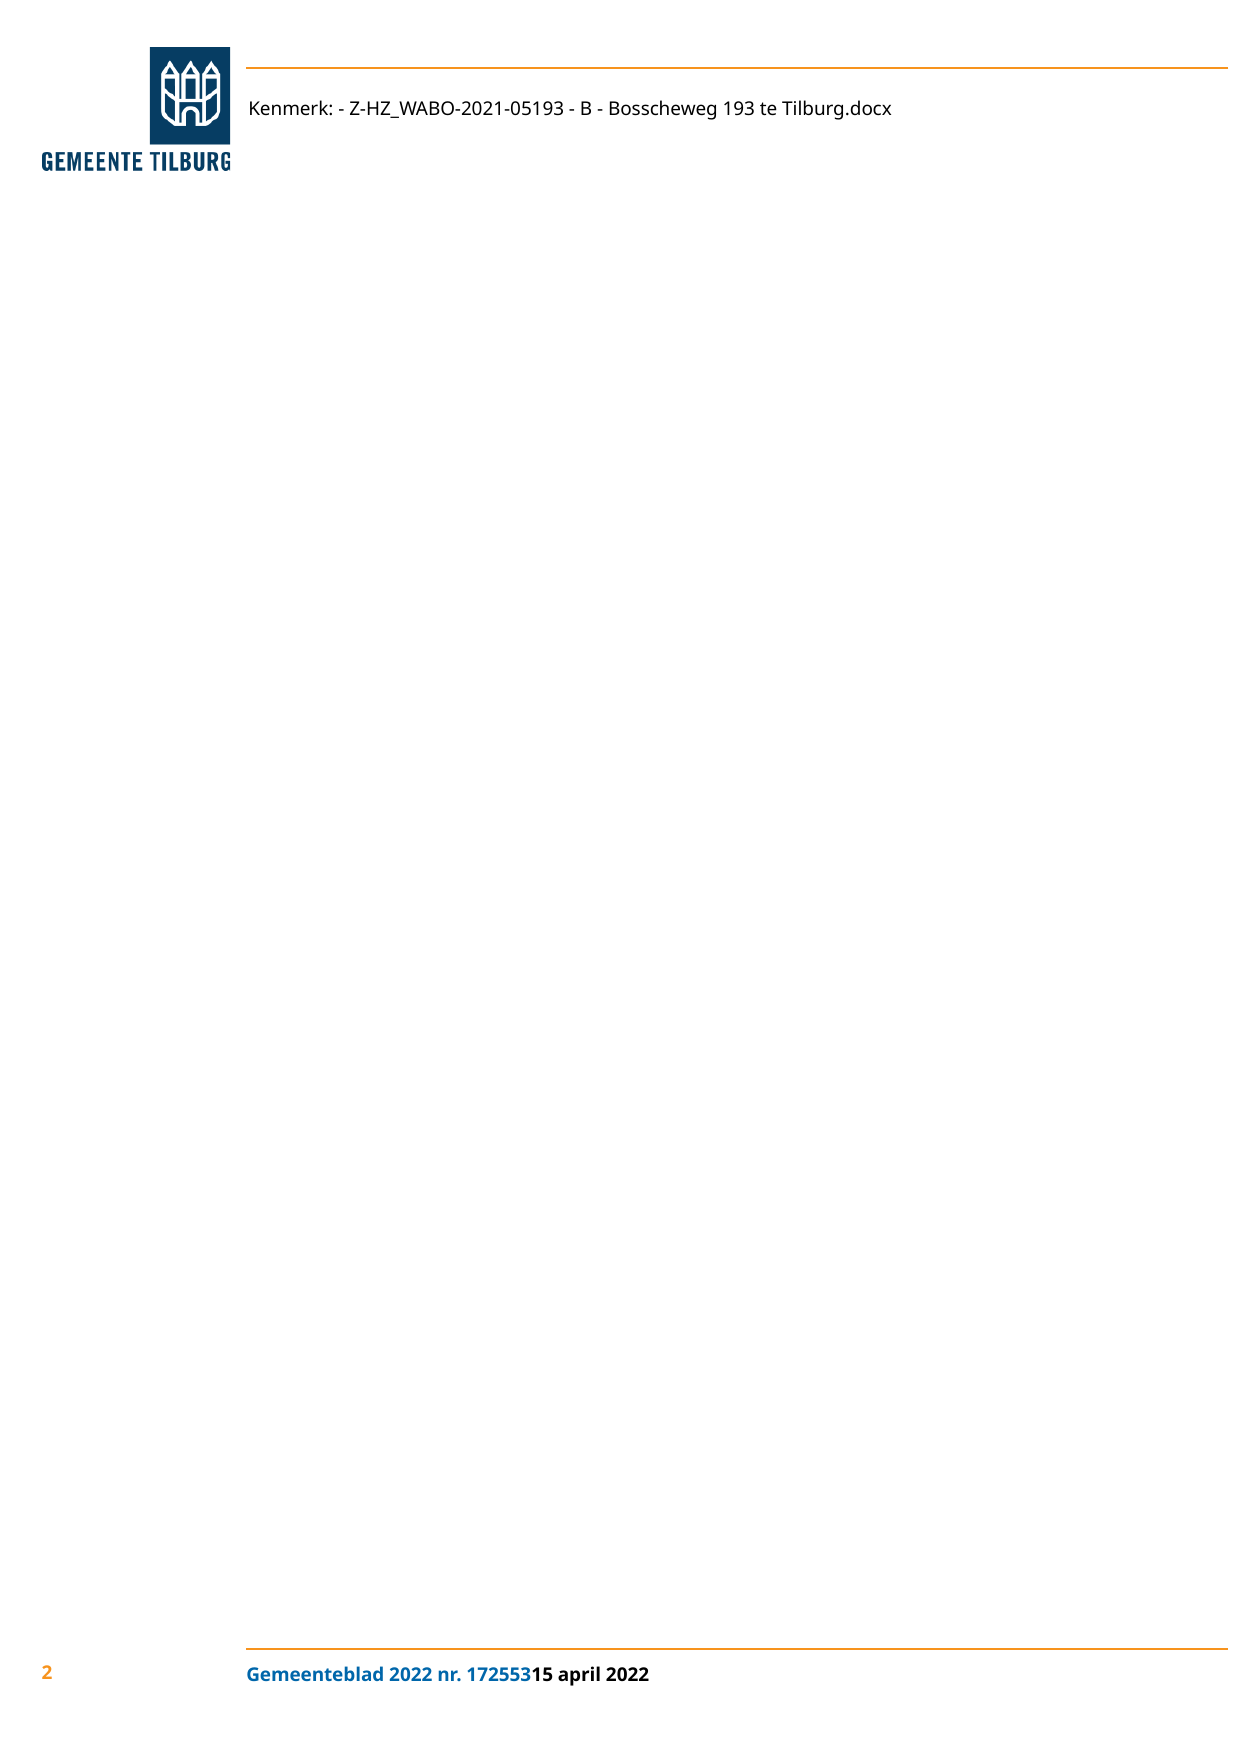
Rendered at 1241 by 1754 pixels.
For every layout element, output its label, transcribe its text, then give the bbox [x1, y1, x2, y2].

picture [41, 47, 231, 172]
text Kenmerk: - Z-HZ_WABO-2021-05193 - B - Bosscheweg 193 te Tilburg.docx [248, 95, 1152, 121]
